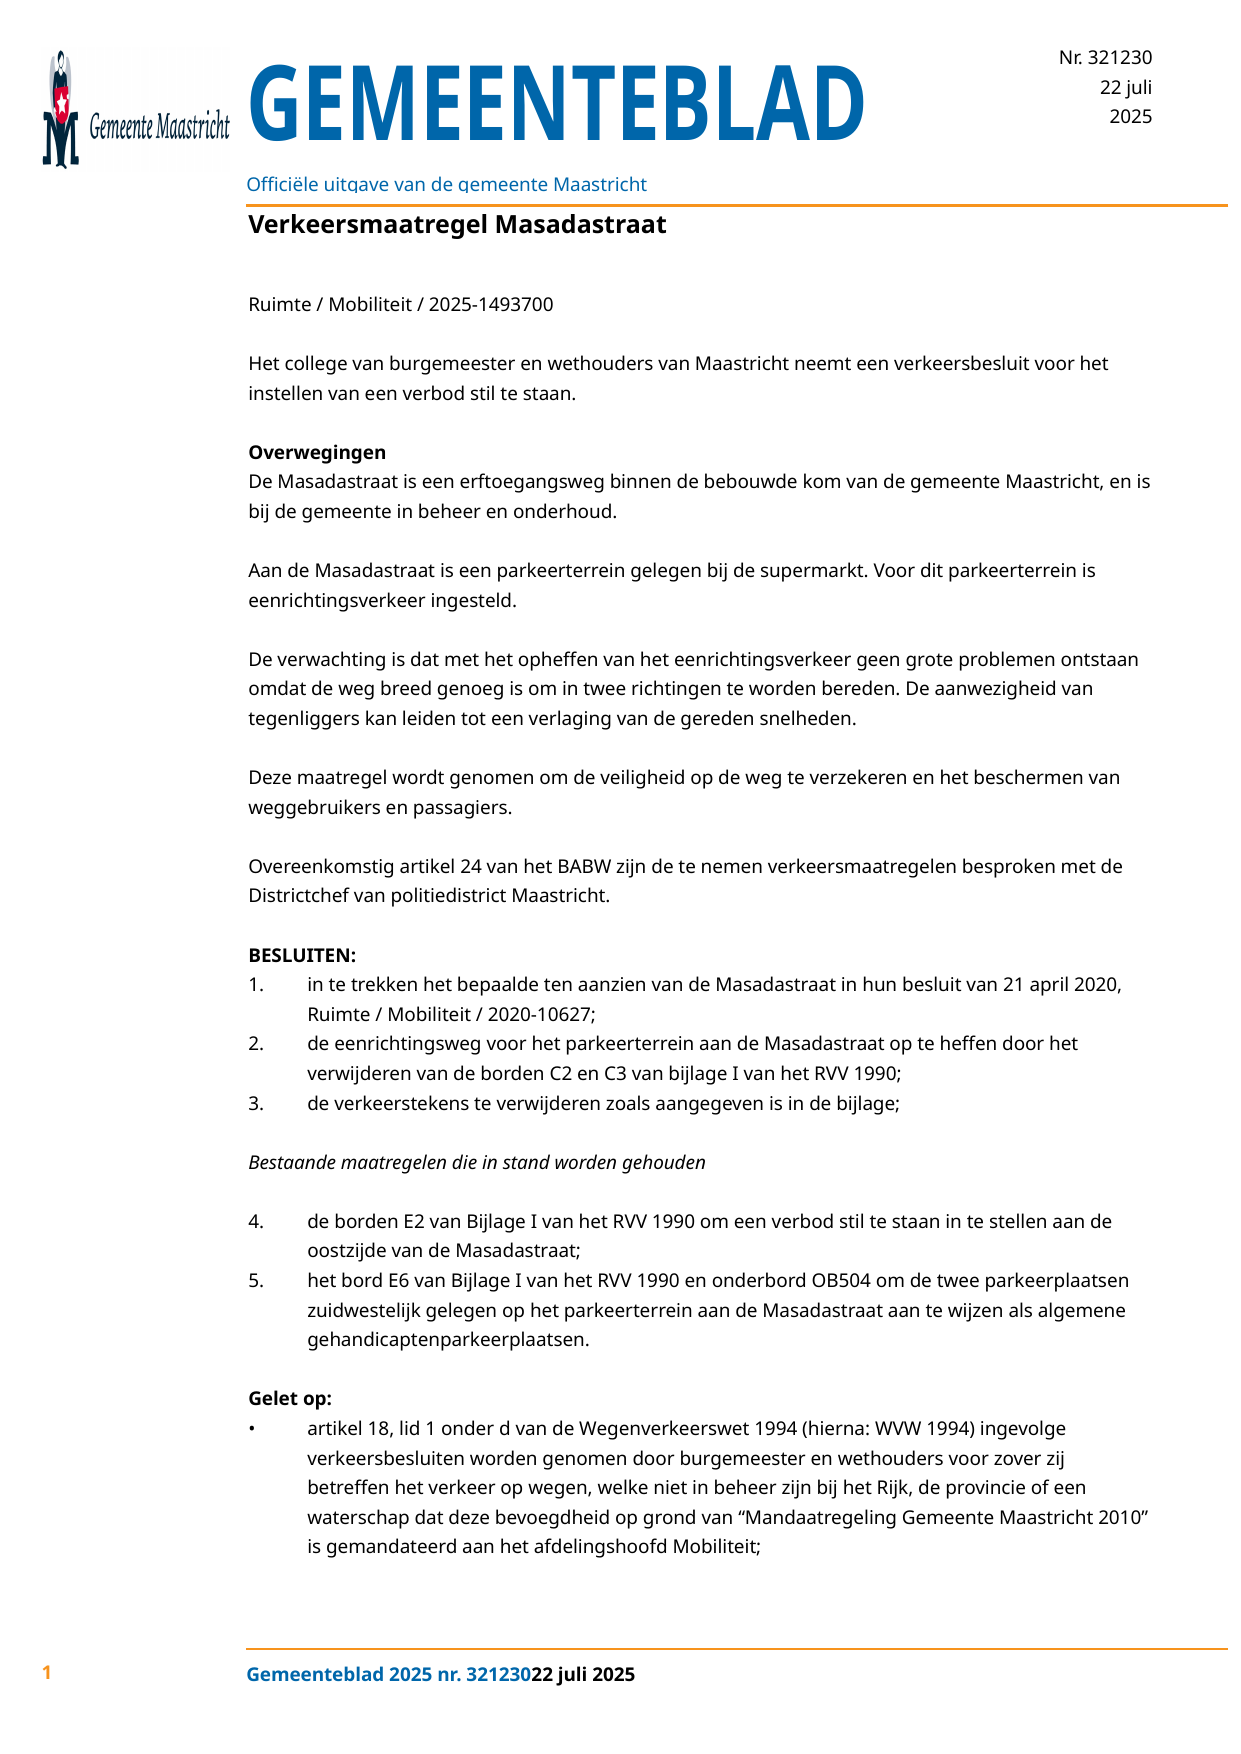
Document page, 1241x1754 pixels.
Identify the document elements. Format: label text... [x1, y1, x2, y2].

list de borden E2 van Bijlage I van het RVV 1990 om een verbod stil te staan in te stellen aan de oostzijde van de Masadastraat; [248, 1208, 1152, 1263]
list artikel 18, lid 1 onder d van de Wegenverkeerswet 1994 (hierna: WVW 1994) ingevolge verkeersbesluiten worden genomen door burgemeester en wethouders voor zover zij betreffen het verkeer op wegen, welke niet in beheer zijn bij het Rijk, de provincie of een waterschap dat deze bevoegdheid op grond van “Mandaatregeling Gemeente Maastricht 2010” is gemandateerd aan het afdelingshoofd Mobiliteit; [248, 1415, 1152, 1559]
text Aan de Masadastraat is een parkeerterrein gelegen bij de supermarkt. Voor dit parkeerterrein is eenrichtingsverkeer ingesteld. [248, 557, 1152, 613]
picture [41, 47, 231, 172]
text BESLUITEN: [248, 942, 1152, 968]
list de verkeerstekens te verwijderen zoals aangegeven is in de bijlage; [248, 1090, 1152, 1116]
text Overeenkomstig artikel 24 van het BABW zijn de te nemen verkeersmaatregelen besproken met de Districtchef van politiedistrict Maastricht. [248, 853, 1152, 908]
text Deze maatregel wordt genomen om de veiligheid op de weg te verzekeren en het beschermen van weggebruikers en passagiers. [248, 764, 1152, 820]
text Overwegingen [248, 439, 1152, 465]
text Verkeersmaatregel Masadastraat [248, 207, 1152, 241]
list in te trekken het bepaalde ten aanzien van de Masadastraat in hun besluit van 21 april 2020, Ruimte / Mobiliteit / 2020-10627; [248, 971, 1152, 1027]
text De verwachting is dat met het opheffen van het eenrichtingsverkeer geen grote problemen ontstaan omdat de weg breed genoeg is om in twee richtingen te worden bereden. De aanwezigheid van tegenliggers kan leiden tot een verlaging van de gereden snelheden. [248, 646, 1152, 731]
text Bestaande maatregelen die in stand worden gehouden [248, 1149, 1152, 1175]
text De Masadastraat is een erftoegangsweg binnen de bebouwde kom van de gemeente Maastricht, en is bij de gemeente in beheer en onderhoud. [248, 468, 1152, 524]
text Ruimte / Mobiliteit / 2025-1493700 [248, 291, 1152, 317]
list het bord E6 van Bijlage I van het RVV 1990 en onderbord OB504 om de twee parkeerplaatsen zuidwestelijk gelegen op het parkeerterrein aan de Masadastraat aan te wijzen als algemene gehandicaptenparkeerplaatsen. [248, 1267, 1152, 1352]
text Het college van burgemeester en wethouders van Maastricht neemt een verkeersbesluit voor het instellen van een verbod stil te staan. [248, 350, 1152, 406]
text Gelet op: [248, 1386, 1152, 1411]
list de eenrichtingsweg voor het parkeerterrein aan de Masadastraat op te heffen door het verwijderen van de borden C2 en C3 van bijlage I van het RVV 1990; [248, 1031, 1152, 1086]
